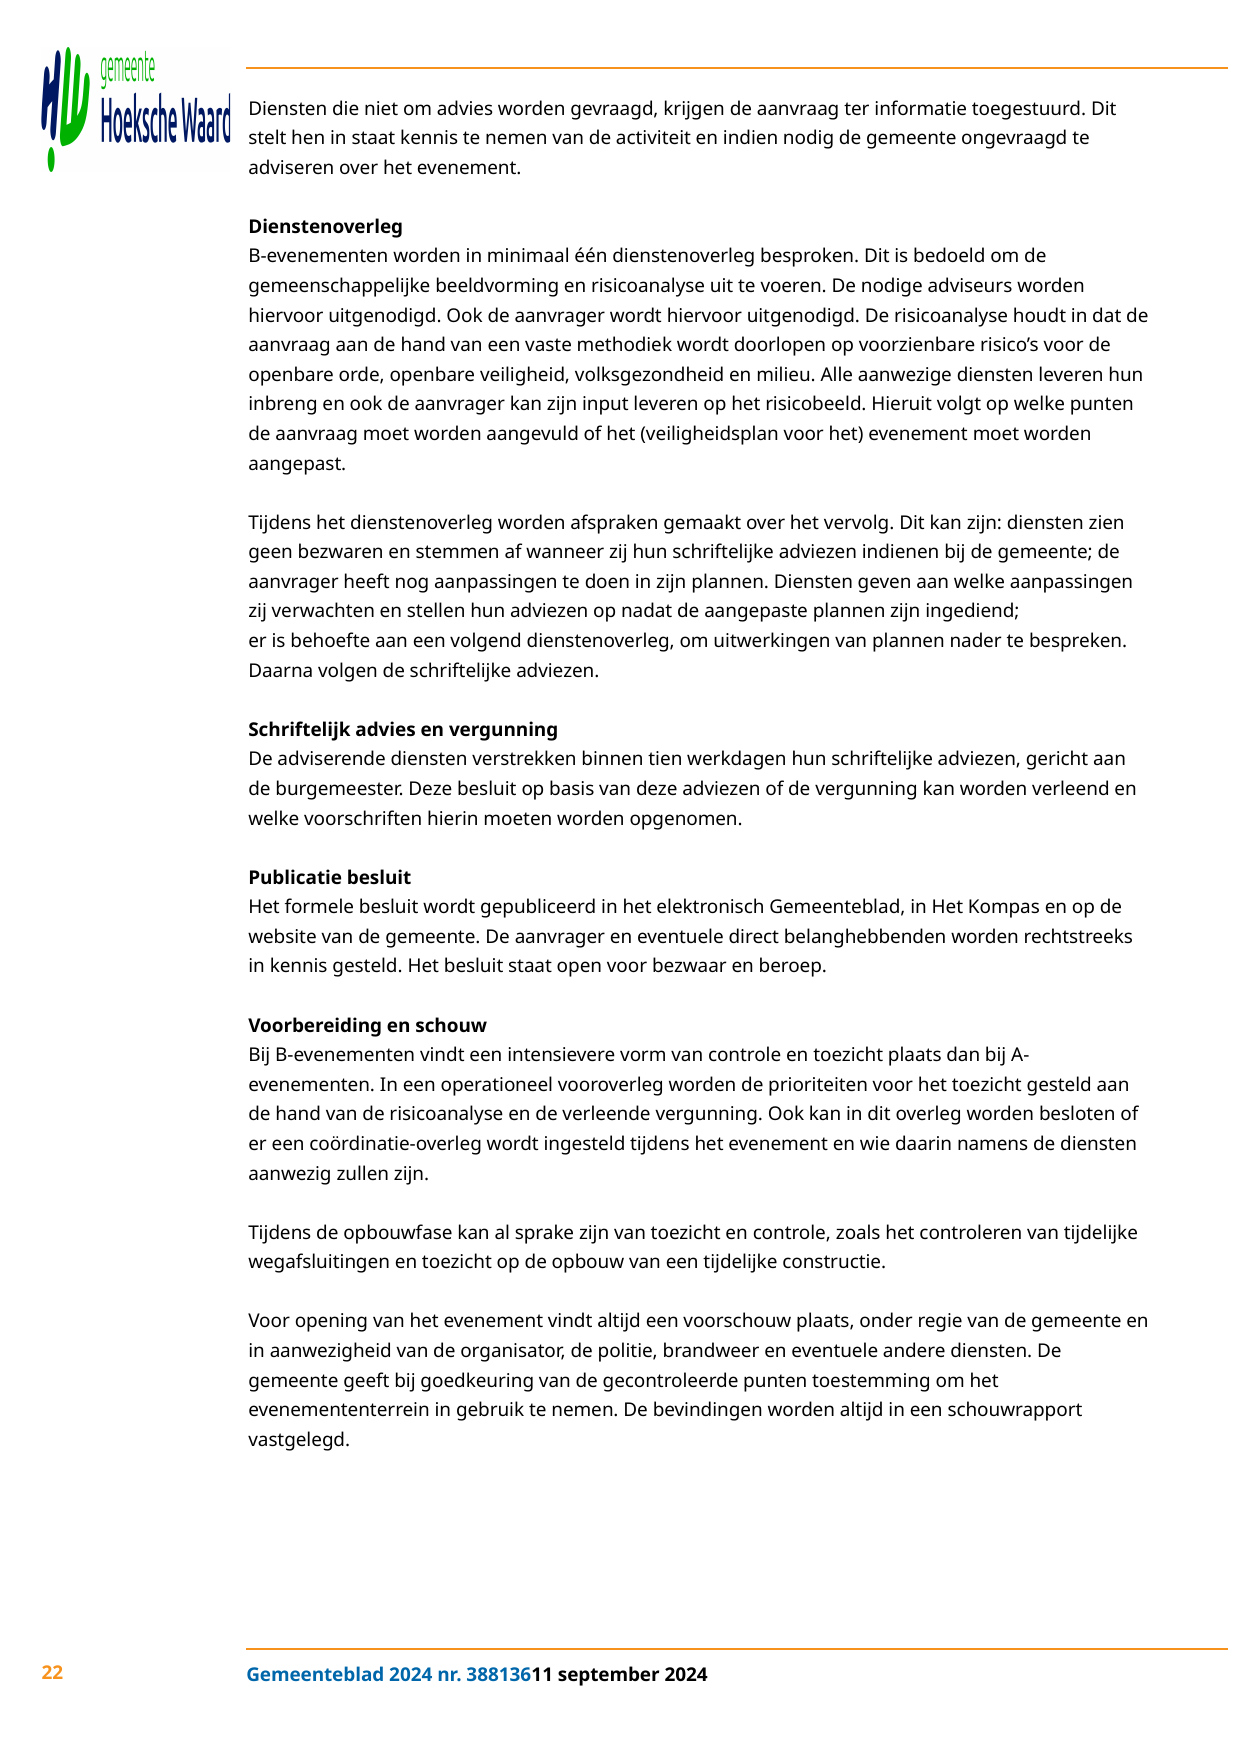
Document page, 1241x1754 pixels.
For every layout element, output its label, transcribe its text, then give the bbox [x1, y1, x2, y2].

text er is behoefte aan een volgend dienstenoverleg, om uitwerkingen van plannen nader te bespreken. Daarna volgen de schriftelijke adviezen. [248, 627, 1152, 683]
text De adviserende diensten verstrekken binnen tien werkdagen hun schriftelijke adviezen, gericht aan de burgemeester. Deze besluit op basis van deze adviezen of de vergunning kan worden verleend en welke voorschriften hierin moeten worden opgenomen. [248, 746, 1152, 831]
picture [41, 47, 231, 172]
text Voor opening van het evenement vindt altijd een voorschouw plaats, onder regie van de gemeente en in aanwezigheid van de organisator, de politie, brandweer en eventuele andere diensten. De gemeente geeft bij goedkeuring van de gecontroleerde punten toestemming om het evenemententerrein in gebruik te nemen. De bevindingen worden altijd in een schouwrapport vastgelegd. [248, 1308, 1152, 1452]
text Diensten die niet om advies worden gevraagd, krijgen de aanvraag ter informatie toegestuurd. Dit stelt hen in staat kennis te nemen van de activiteit en indien nodig de gemeente ongevraagd te adviseren over het evenement. [248, 95, 1152, 180]
text Tijdens het dienstenoverleg worden afspraken gemaakt over het vervolg. Dit kan zijn: diensten zien geen bezwaren en stemmen af wanneer zij hun schriftelijke adviezen indienen bij de gemeente; de aanvrager heeft nog aanpassingen te doen in zijn plannen. Diensten geven aan welke aanpassingen zij verwachten en stellen hun adviezen op nadat de aangepaste plannen zijn ingediend; [248, 509, 1152, 623]
text Bij B-evenementen vindt een intensievere vorm van controle en toezicht plaats dan bij A-evenementen. In een operationeel vooroverleg worden de prioriteiten voor het toezicht gesteld aan de hand van de risicoanalyse en de verleende vergunning. Ook kan in dit overleg worden besloten of er een coördinatie-overleg wordt ingesteld tijdens het evenement en wie daarin namens de diensten aanwezig zullen zijn. [248, 1041, 1152, 1186]
text Het formele besluit wordt gepubliceerd in het elektronisch Gemeenteblad, in Het Kompas en op de website van de gemeente. De aanvrager en eventuele direct belanghebbenden worden rechtstreeks in kennis gesteld. Het besluit staat open voor bezwaar en beroep. [248, 893, 1152, 978]
text Publicatie besluit [248, 864, 1152, 890]
text Schriftelijk advies en vergunning [248, 716, 1152, 742]
text Dienstenoverleg [248, 213, 1152, 239]
text Tijdens de opbouwfase kan al sprake zijn van toezicht en controle, zoals het controleren van tijdelijke wegafsluitingen en toezicht op de opbouw van een tijdelijke constructie. [248, 1219, 1152, 1274]
text B-evenementen worden in minimaal één dienstenoverleg besproken. Dit is bedoeld om de gemeenschappelijke beeldvorming en risicoanalyse uit te voeren. De nodige adviseurs worden hiervoor uitgenodigd. Ook de aanvrager wordt hiervoor uitgenodigd. De risicoanalyse houdt in dat de aanvraag aan de hand van een vaste methodiek wordt doorlopen op voorzienbare risico’s voor de openbare orde, openbare veiligheid, volksgezondheid en milieu. Alle aanwezige diensten leveren hun inbreng en ook de aanvrager kan zijn input leveren op het risicobeeld. Hieruit volgt op welke punten de aanvraag moet worden aangevuld of het (veiligheidsplan voor het) evenement moet worden aangepast. [248, 243, 1152, 476]
text Voorbereiding en schouw [248, 1012, 1152, 1038]
